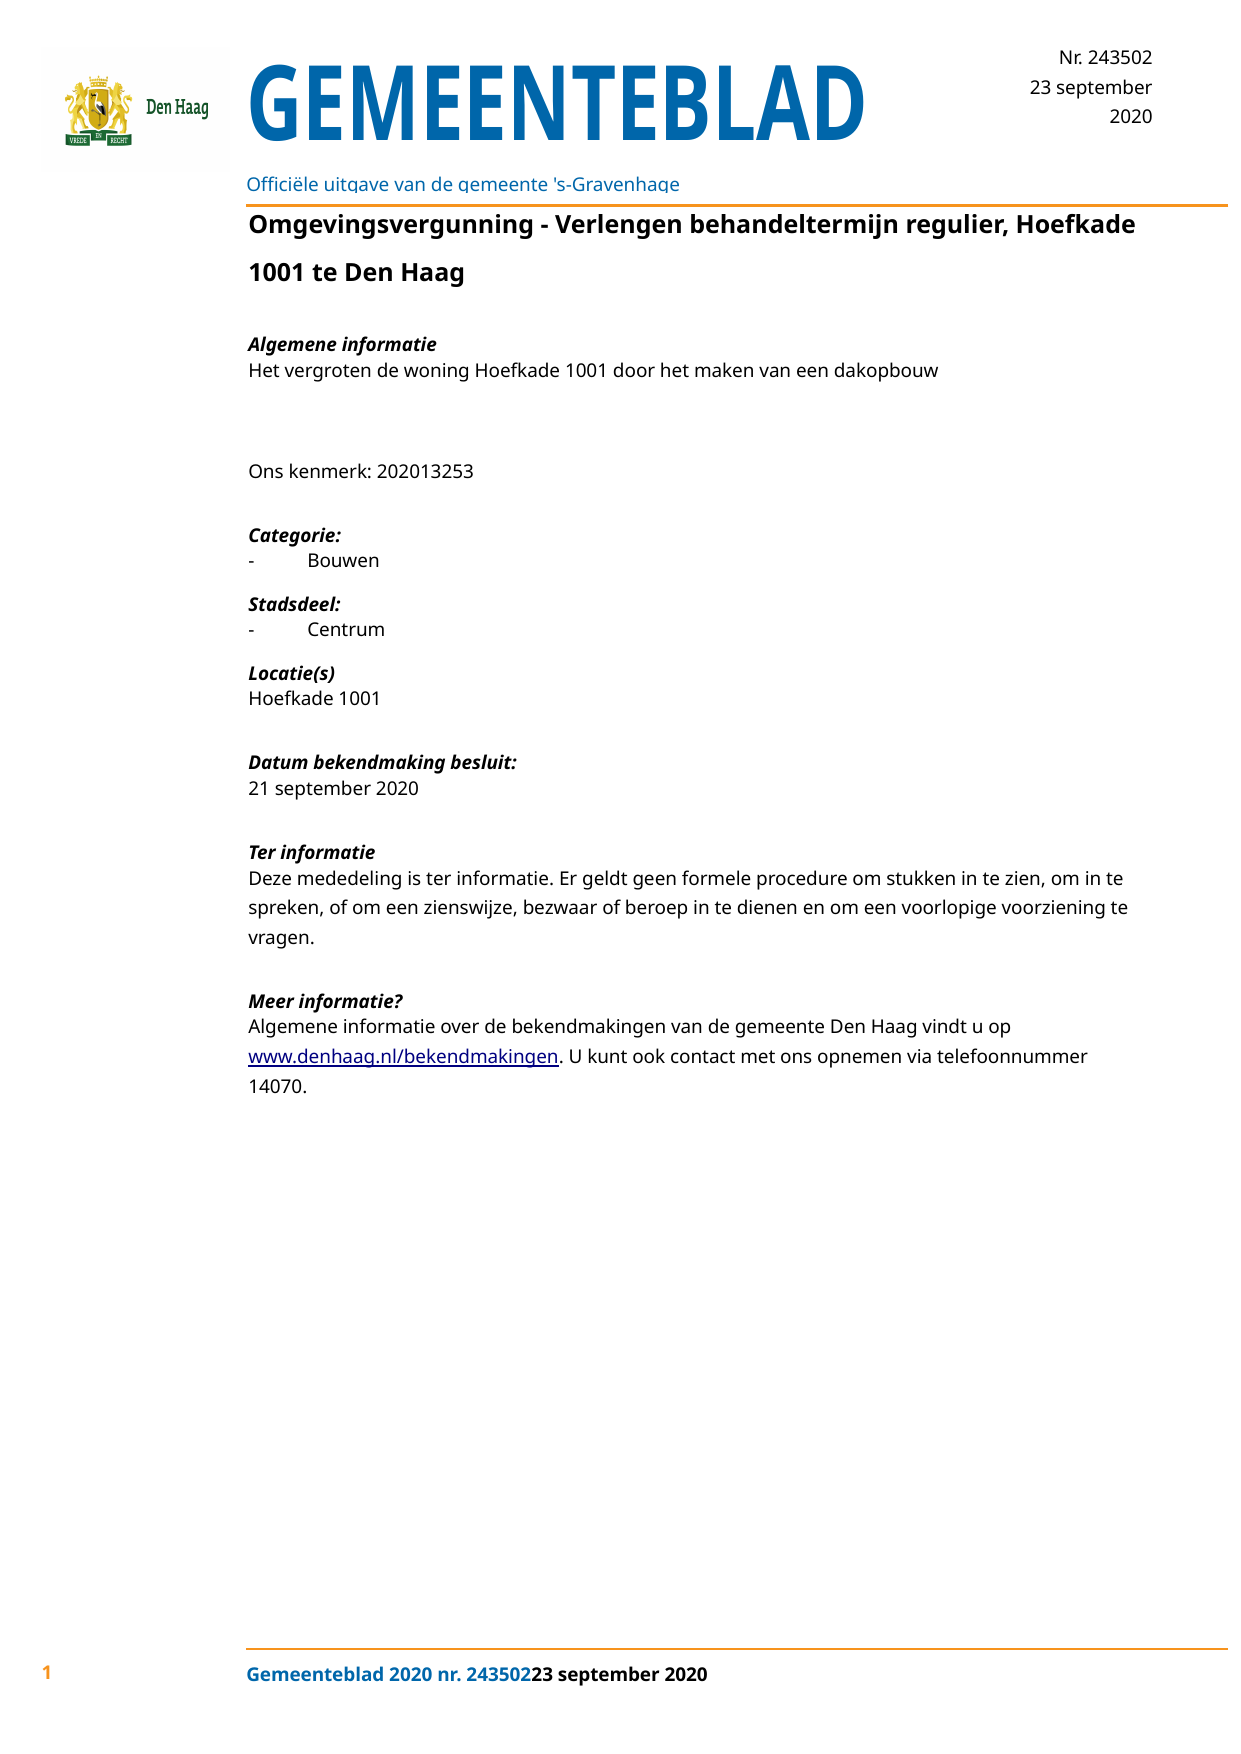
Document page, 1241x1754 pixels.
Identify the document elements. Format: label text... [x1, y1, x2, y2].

text Stadsdeel: [248, 591, 1152, 617]
text Locatie(s) [248, 660, 1152, 685]
text 21 september 2020 [248, 775, 1152, 801]
text Hoefkade 1001 [248, 685, 1152, 711]
text Deze mededeling is ter informatie. Er geldt geen formele procedure om stukken in te zien, om in te spreken, of om een zienswijze, bezwaar of beroep in te dienen en om een voorlopige voorziening te vragen. [248, 865, 1152, 950]
text Ter informatie [248, 839, 1152, 865]
text Algemene informatie [248, 331, 1152, 357]
text Meer informatie? [248, 988, 1152, 1014]
text Omgevingsvergunning - Verlengen behandeltermijn regulier, Hoefkade 1001 te Den Haag [248, 207, 1152, 288]
text Het vergroten de woning Hoefkade 1001 door het maken van een dakopbouw [248, 357, 1152, 383]
text Ons kenmerk: 202013253 [248, 458, 1152, 484]
picture [41, 47, 231, 172]
text Algemene informatie over de bekendmakingen van de gemeente Den Haag vindt u op www.denhaag.nl/bekendmakingen. U kunt ook contact met ons opnemen via telefoonnummer 14070. [248, 1014, 1152, 1098]
text Categorie: [248, 522, 1152, 548]
text Datum bekendmaking besluit: [248, 749, 1152, 775]
list Bouwen [248, 548, 1152, 573]
list Centrum [248, 617, 1152, 642]
